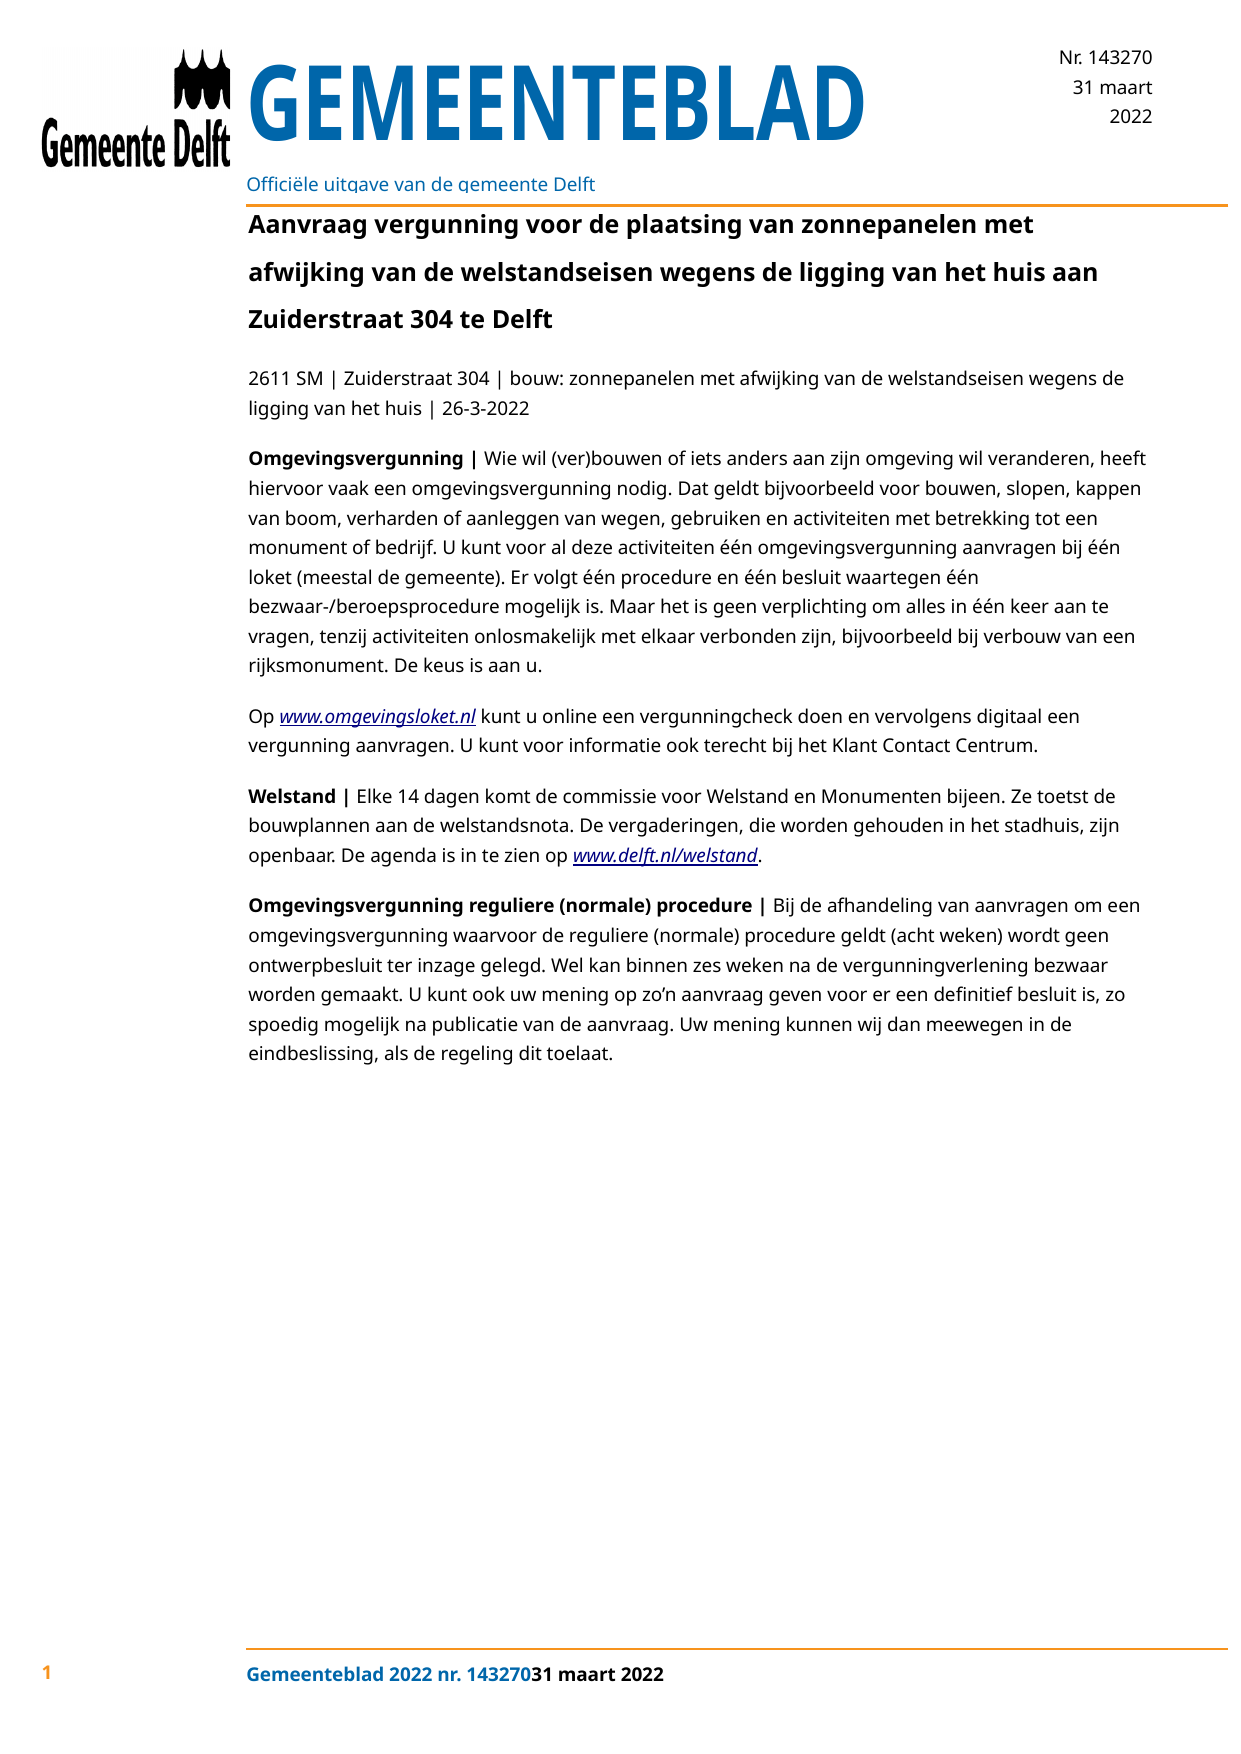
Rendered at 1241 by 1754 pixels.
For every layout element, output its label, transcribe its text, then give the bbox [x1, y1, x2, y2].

text 2611 SM | Zuiderstraat 304 | bouw: zonnepanelen met afwijking van de welstandseisen wegens de ligging van het huis | 26-3-2022 [248, 366, 1152, 421]
text Op www.omgevingsloket.nl kunt u online een vergunningcheck doen en vervolgens digitaal een vergunning aanvragen. U kunt voor informatie ook terecht bij het Klant Contact Centrum. [248, 703, 1152, 758]
text Welstand | Elke 14 dagen komt de commissie voor Welstand en Monumenten bijeen. Ze toetst de bouwplannen aan de welstandsnota. De vergaderingen, die worden gehouden in het stadhuis, zijn openbaar. De agenda is in te zien op www.delft.nl/welstand. [248, 783, 1152, 868]
text Omgevingsvergunning reguliere (normale) procedure | Bij de afhandeling van aanvragen om een omgevingsvergunning waarvoor de reguliere (normale) procedure geldt (acht weken) wordt geen ontwerpbesluit ter inzage gelegd. Wel kan binnen zes weken na de vergunningverlening bezwaar worden gemaakt. U kunt ook uw mening op zo’n aanvraag geven voor er een definitief besluit is, zo spoedig mogelijk na publicatie van de aanvraag. Uw mening kunnen wij dan meewegen in de eindbeslissing, als de regeling dit toelaat. [248, 893, 1152, 1066]
picture [41, 47, 231, 172]
text Aanvraag vergunning voor de plaatsing van zonnepanelen met afwijking van de welstandseisen wegens de ligging van het huis aan Zuiderstraat 304 te Delft [248, 207, 1152, 336]
text Omgevingsvergunning | Wie wil (ver)bouwen of iets anders aan zijn omgeving wil veranderen, heeft hiervoor vaak een omgevingsvergunning nodig. Dat geldt bijvoorbeeld voor bouwen, slopen, kappen van boom, verharden of aanleggen van wegen, gebruiken en activiteiten met betrekking tot een monument of bedrijf. U kunt voor al deze activiteiten één omgevingsvergunning aanvragen bij één loket (meestal de gemeente). Er volgt één procedure en één besluit waartegen één bezwaar-/beroepsprocedure mogelijk is. Maar het is geen verplichting om alles in één keer aan te vragen, tenzij activiteiten onlosmakelijk met elkaar verbonden zijn, bijvoorbeeld bij verbouw van een rijksmonument. De keus is aan u. [248, 446, 1152, 678]
